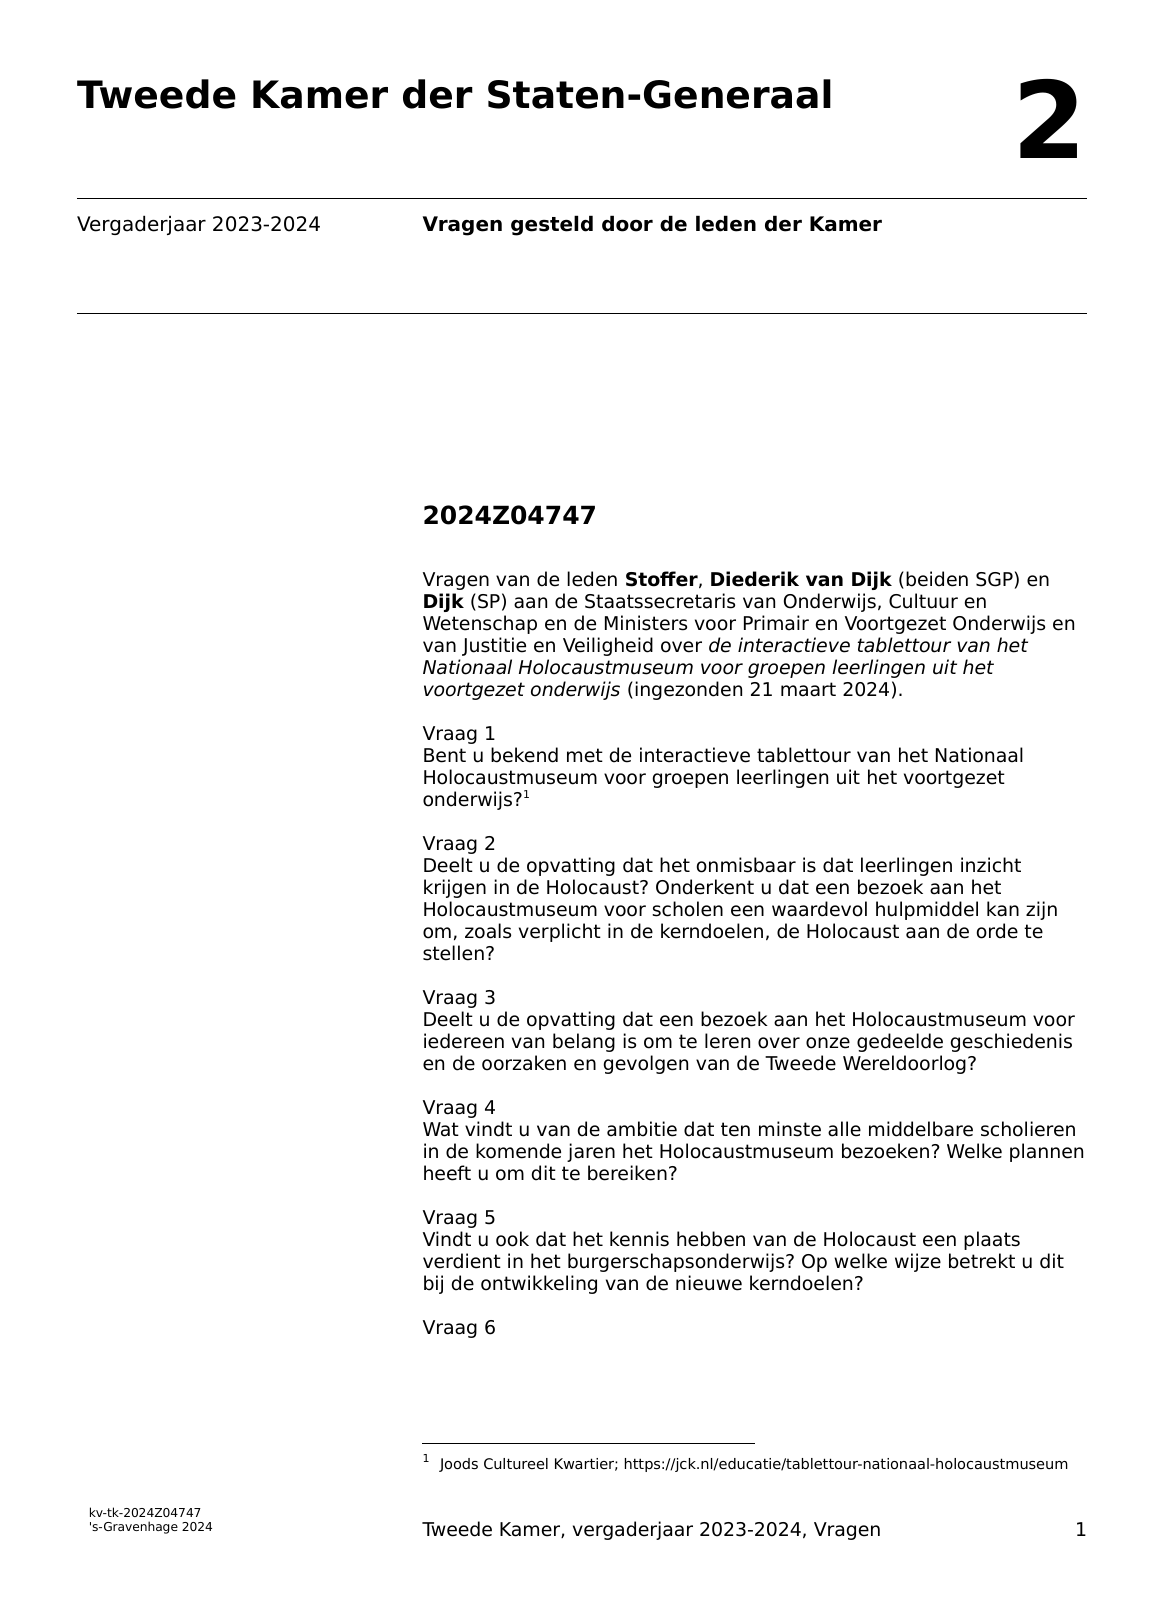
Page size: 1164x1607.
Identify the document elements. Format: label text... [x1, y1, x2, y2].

text 2024Z04747 [422, 501, 1087, 531]
text Deelt u de opvatting dat een bezoek aan het Holocaustmuseum voor iedereen van belang is om te leren over onze gedeelde geschiedenis en de oorzaken en gevolgen van de Tweede Wereldoorlog? [422, 1009, 1087, 1075]
table_header 2 [886, 59, 1087, 198]
text Vraag 3 [422, 987, 1087, 1009]
text Wat vindt u van de ambitie dat ten minste alle middelbare scholieren in de komende jaren het Holocaustmuseum bezoeken? Welke plannen heeft u om dit te bereiken? [422, 1119, 1087, 1185]
text Vindt u ook dat het kennis hebben van de Holocaust een plaats verdient in het burgerschapsonderwijs? Op welke wijze betrekt u dit bij de ontwikkeling van de nieuwe kerndoelen? [422, 1229, 1087, 1295]
text Deelt u de opvatting dat het onmisbaar is dat leerlingen inzicht krijgen in de Holocaust? Onderkent u dat een bezoek aan het Holocaustmuseum voor scholen een waardevol hulpmiddel kan zijn om, zoals verplicht in de kerndoelen, de Holocaust aan de orde te stellen? [422, 855, 1087, 965]
text Joods Cultureel Kwartier; https://jck.nl/educatie/tablettour-nationaal-holocaustmuseum [422, 1452, 1087, 1474]
text Vraag 2 [422, 833, 1087, 855]
text Vragen van de leden Stoffer, Diederik van Dijk (beiden SGP) en Dijk (SP) aan de Staatssecretaris van Onderwijs, Cultuur en Wetenschap en de Ministers voor Primair en Voortgezet Onderwijs en van Justitie en Veiligheid over de interactieve tablettour van het Nationaal Holocaustmuseum voor groepen leerlingen uit het voortgezet onderwijs (ingezonden 21 maart 2024). [422, 569, 1087, 701]
text Vraag 1 [422, 723, 1087, 745]
text 's-Gravenhage 2024 [88, 1520, 323, 1534]
text Vraag 6 [422, 1317, 1087, 1339]
text Bent u bekend met de interactieve tablettour van het Nationaal Holocaustmuseum voor groepen leerlingen uit het voortgezet onderwijs? [422, 745, 1087, 811]
text Vraag 5 [422, 1207, 1087, 1229]
text kv-tk-2024Z04747 [88, 1506, 323, 1520]
table_cell Vragen gesteld door de leden der Kamer [422, 199, 1087, 313]
table_cell Vergaderjaar 2023-2024 [77, 199, 422, 313]
text Vraag 4 [422, 1097, 1087, 1119]
table_header Tweede Kamer der Staten-Generaal [77, 59, 886, 198]
